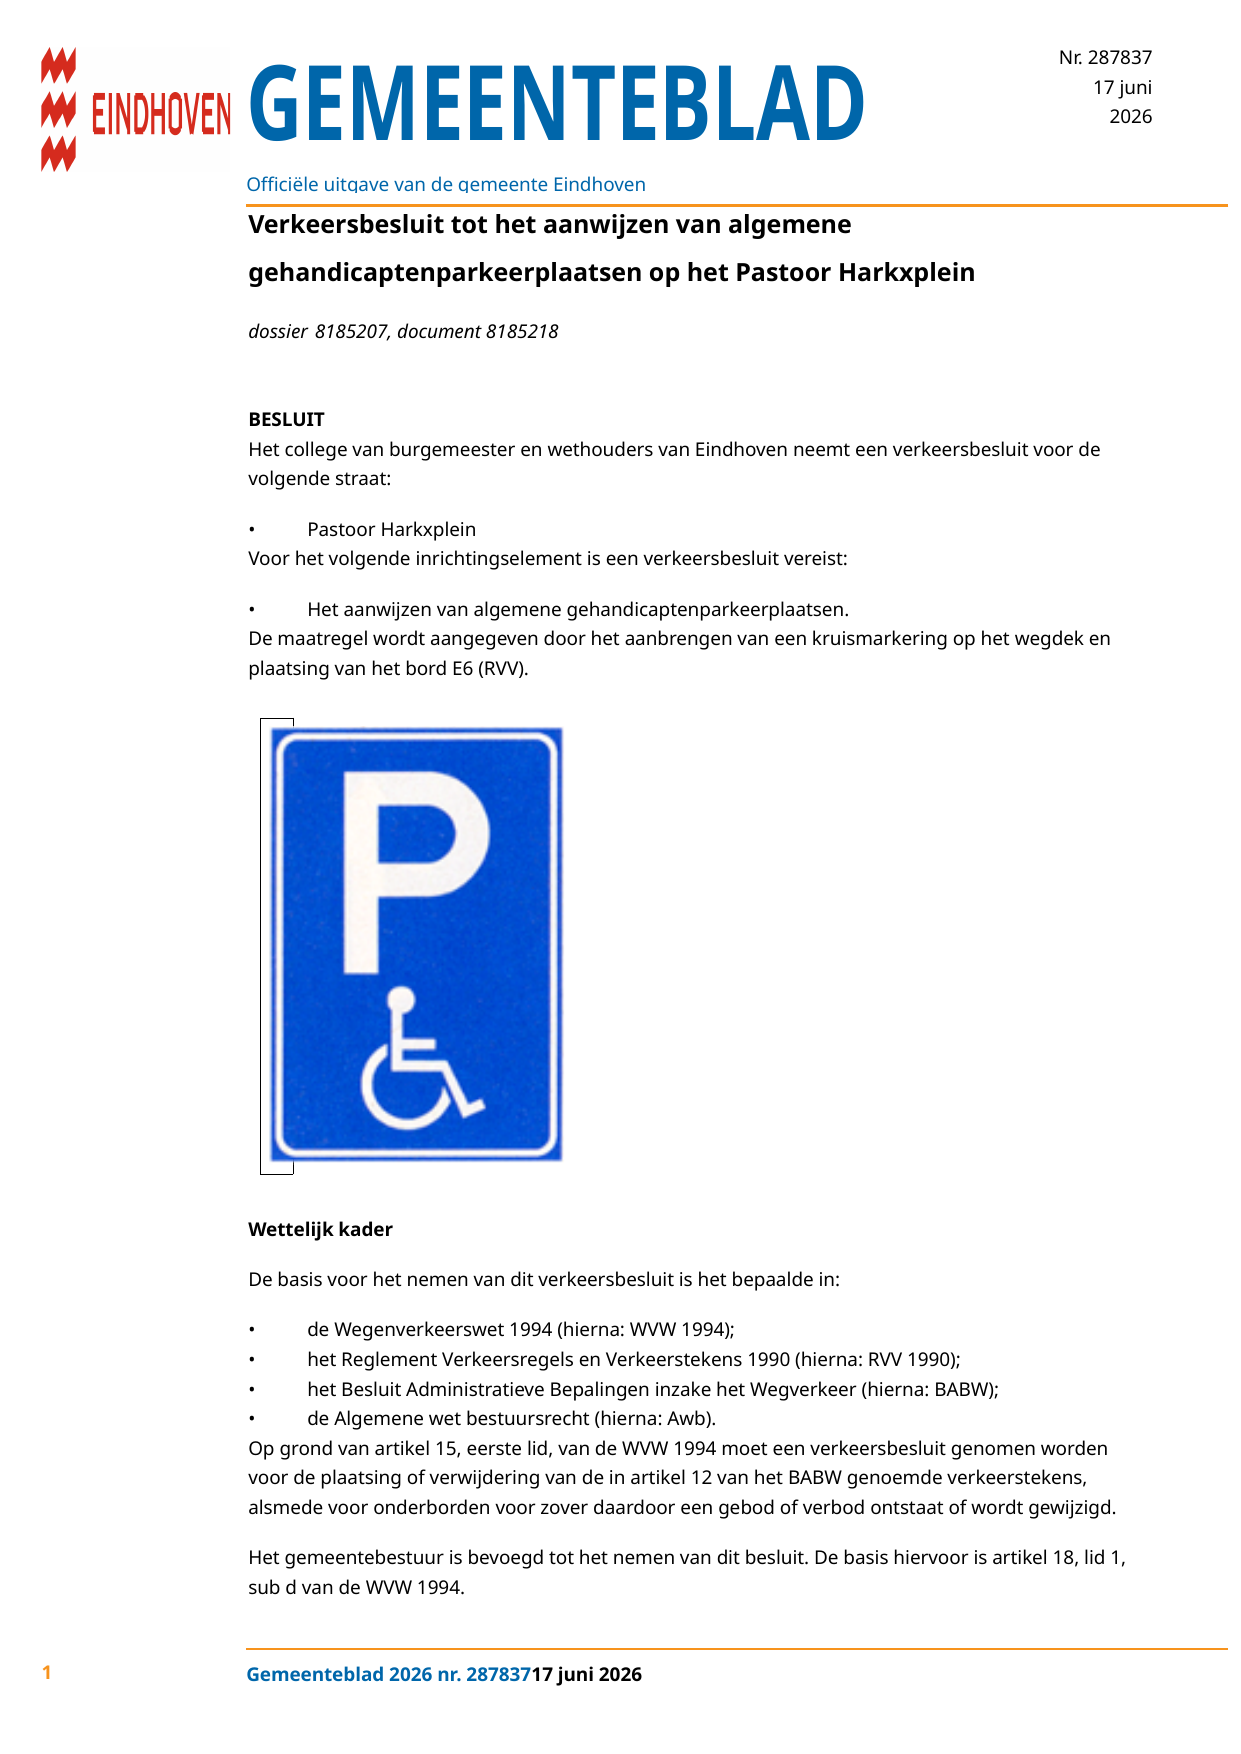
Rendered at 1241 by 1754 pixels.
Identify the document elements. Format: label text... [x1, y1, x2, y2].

text Verkeersbesluit tot het aanwijzen van algemene gehandicaptenparkeerplaatsen op het Pastoor Harkxplein [248, 207, 1152, 288]
picture [41, 47, 231, 172]
text Wettelijk kader [248, 1216, 1152, 1241]
list Het aanwijzen van algemene gehandicaptenparkeerplaatsen. [248, 596, 1152, 622]
list het Besluit Administratieve Bepalingen inzake het Wegverkeer (hierna: BABW); [248, 1376, 1152, 1401]
text Op grond van artikel 15, eerste lid, van de WVW 1994 moet een verkeersbesluit genomen worden voor de plaatsing of verwijdering van de in artikel 12 van het BABW genoemde verkeerstekens, alsmede voor onderborden voor zover daardoor een gebod of verbod ontstaat of wordt gewijzigd. [248, 1435, 1152, 1520]
text De basis voor het nemen van dit verkeersbesluit is het bepaalde in: [248, 1266, 1152, 1292]
list Pastoor Harkxplein [248, 516, 1152, 542]
text Voor het volgende inrichtingselement is een verkeersbesluit vereist: [248, 546, 1152, 571]
text Het gemeentebestuur is bevoegd tot het nemen van dit besluit. De basis hiervoor is artikel 18, lid 1, sub d van de WVW 1994. [248, 1544, 1152, 1600]
text De maatregel wordt aangegeven door het aanbrengen van een kruismarkering op het wegdek en plaatsing van het bord E6 (RVV). [248, 626, 1152, 681]
text dossier 8185207, document 8185218 [248, 318, 1152, 344]
text Het college van burgemeester en wethouders van Eindhoven neemt een verkeersbesluit voor de volgende straat: [248, 436, 1152, 491]
list het Reglement Verkeersregels en Verkeerstekens 1990 (hierna: RVV 1990); [248, 1346, 1152, 1372]
text BESLUIT [248, 406, 1152, 432]
list de Algemene wet bestuursrecht (hierna: Awb). [248, 1405, 1152, 1431]
picture [268, 726, 565, 1165]
list de Wegenverkeerswet 1994 (hierna: WVW 1994); [248, 1317, 1152, 1342]
